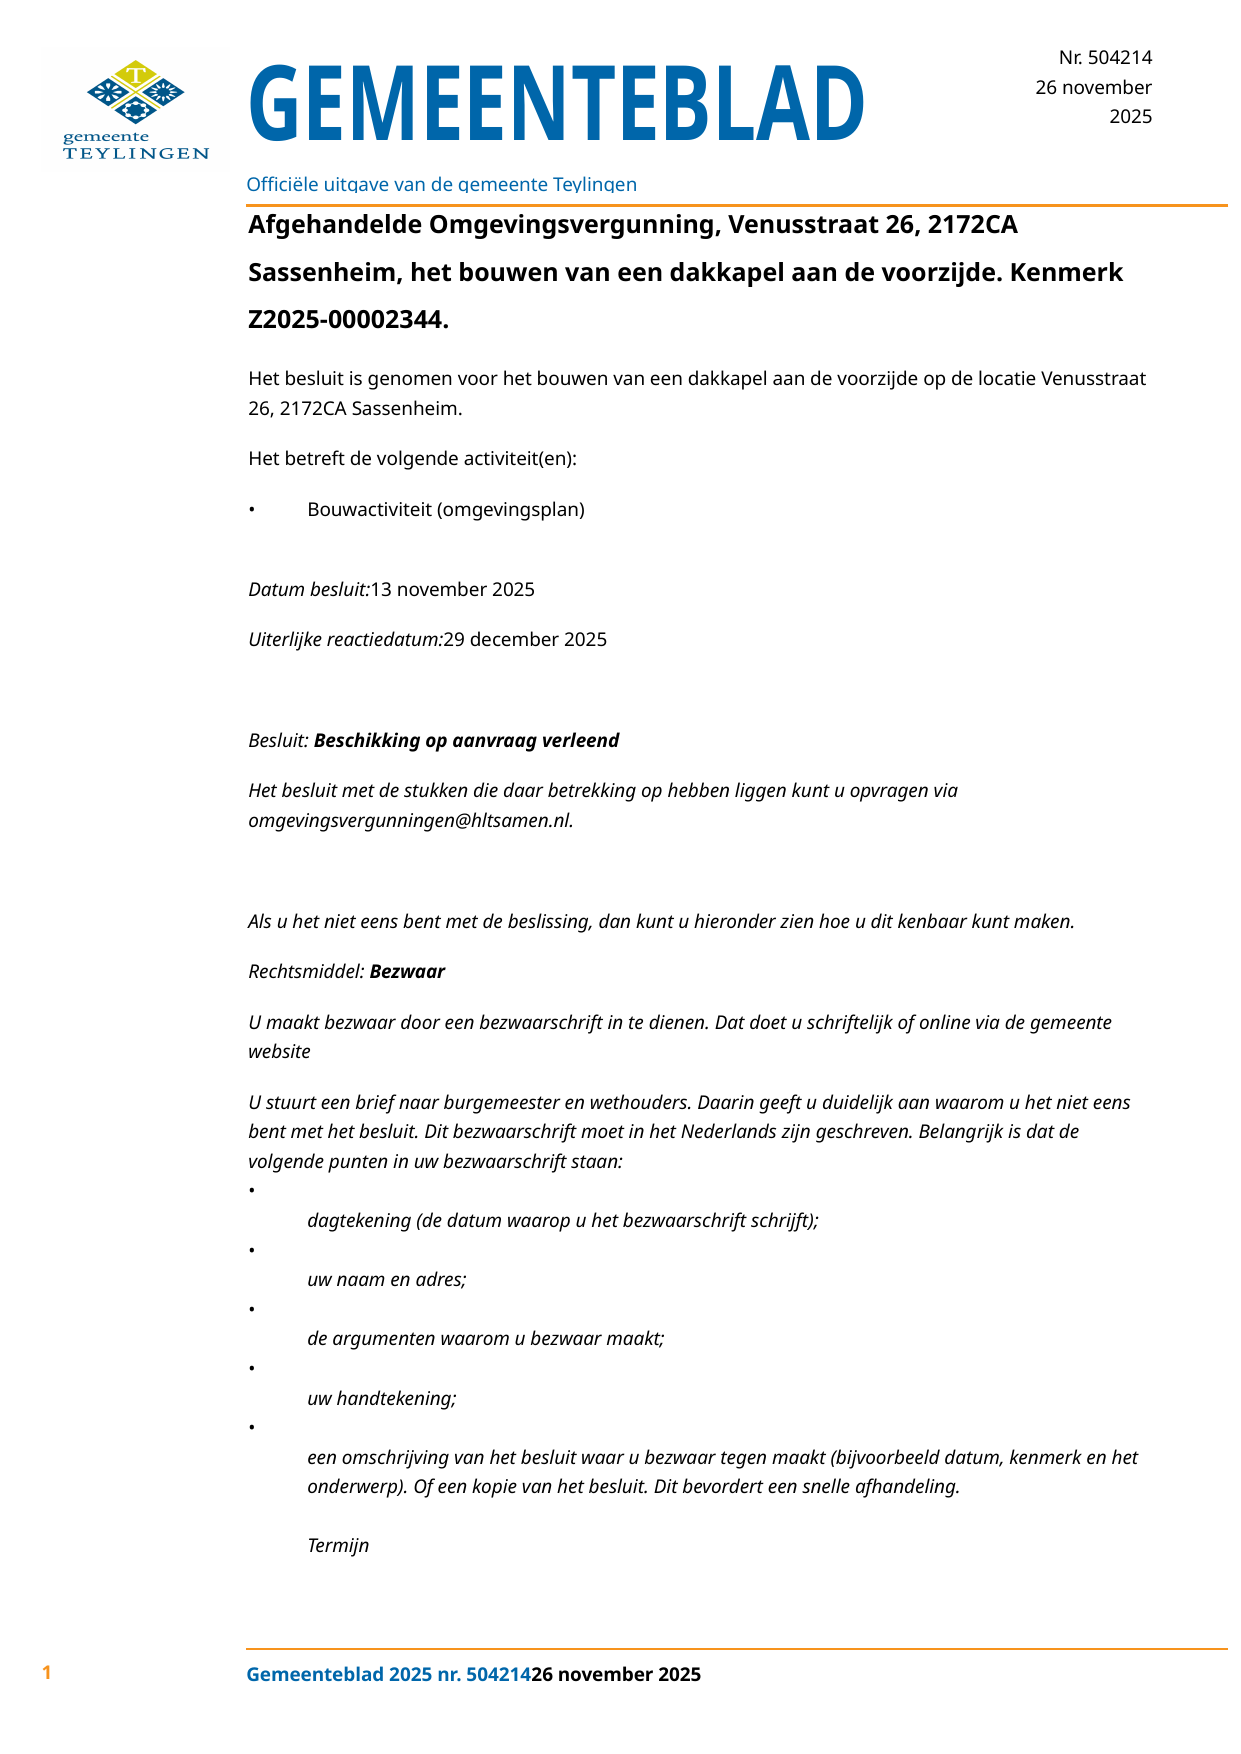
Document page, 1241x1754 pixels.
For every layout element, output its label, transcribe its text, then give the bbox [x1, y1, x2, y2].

text Besluit: Beschikking op aanvraag verleend [248, 727, 1152, 753]
text Uiterlijke reactiedatum:29 december 2025 [248, 626, 1152, 652]
list de argumenten waarom u bezwaar maakt; [248, 1326, 1152, 1351]
list uw naam en adres; [248, 1266, 1152, 1292]
text Het betreft de volgende activiteit(en): [248, 446, 1152, 471]
text Het besluit met de stukken die daar betrekking op hebben liggen kunt u opvragen via omgevingsvergunningen@hltsamen.nl. [248, 778, 1152, 833]
list dagtekening (de datum waarop u het bezwaarschrift schrijft); [248, 1207, 1152, 1233]
list Termijn [248, 1533, 1152, 1558]
text Rechtsmiddel: Bezwaar [248, 958, 1152, 984]
picture [41, 47, 231, 172]
text U maakt bezwaar door een bezwaarschrift in te dienen. Dat doet u schriftelijk of online via de gemeente website [248, 1009, 1152, 1064]
text Afgehandelde Omgevingsvergunning, Venusstraat 26, 2172CA Sassenheim, het bouwen van een dakkapel aan de voorzijde. Kenmerk Z2025-00002344. [248, 207, 1152, 336]
list Bouwactiviteit (omgevingsplan) [248, 496, 1152, 522]
text U stuurt een brief naar burgemeester en wethouders. Daarin geeft u duidelijk aan waarom u het niet eens bent met het besluit. Dit bezwaarschrift moet in het Nederlands zijn geschreven. Belangrijk is dat de volgende punten in uw bezwaarschrift staan: [248, 1089, 1152, 1174]
text Datum besluit:13 november 2025 [248, 576, 1152, 602]
list een omschrijving van het besluit waar u bezwaar tegen maakt (bijvoorbeeld datum, kenmerk en het onderwerp). Of een kopie van het besluit. Dit bevordert een snelle afhandeling. [248, 1444, 1152, 1499]
text Als u het niet eens bent met de beslissing, dan kunt u hieronder zien hoe u dit kenbaar kunt maken. [248, 908, 1152, 934]
list uw handtekening; [248, 1385, 1152, 1410]
text Het besluit is genomen voor het bouwen van een dakkapel aan de voorzijde op de locatie Venusstraat 26, 2172CA Sassenheim. [248, 366, 1152, 421]
